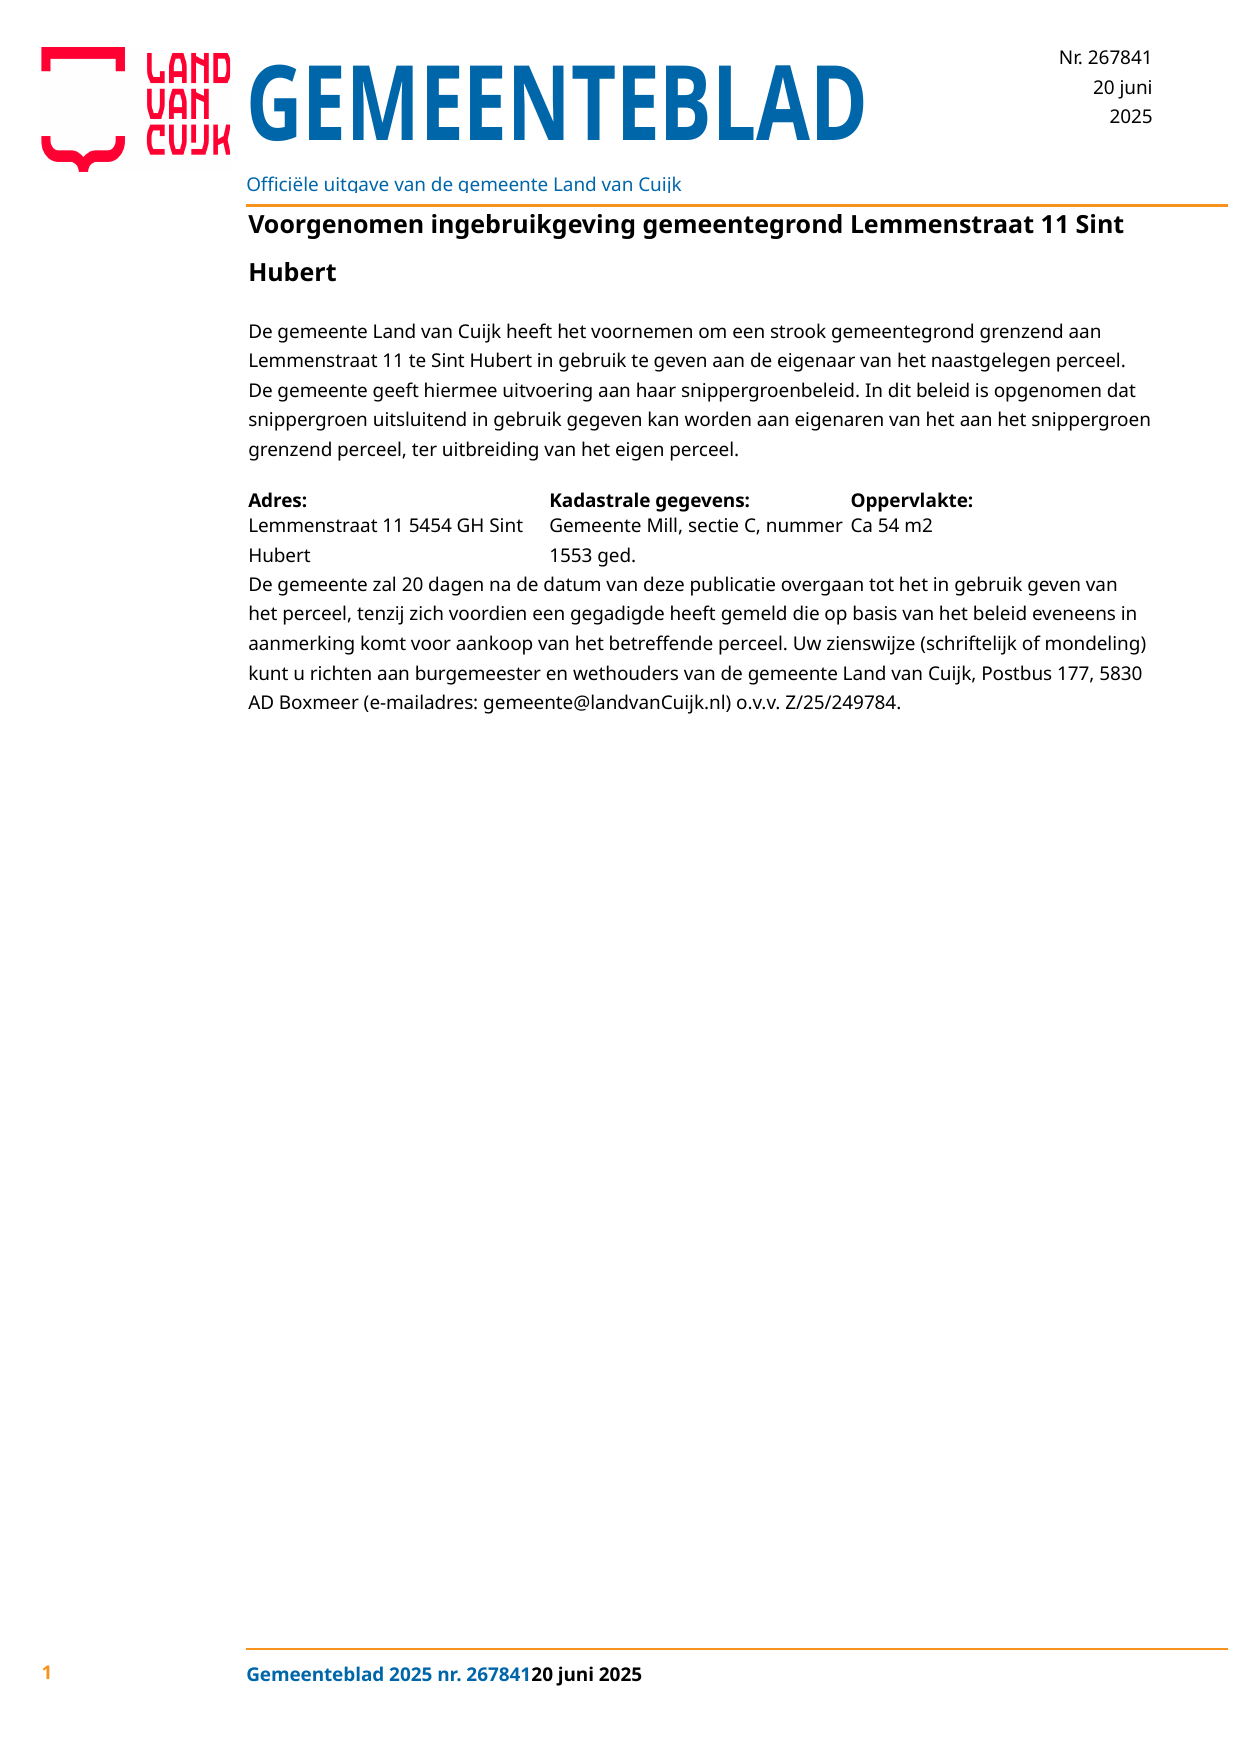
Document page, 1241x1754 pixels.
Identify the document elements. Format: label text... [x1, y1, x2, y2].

table_header Adres: [248, 487, 549, 512]
table_cell Gemeente Mill, sectie C, nummer 1553 ged. [549, 513, 850, 568]
picture [41, 47, 231, 172]
text De gemeente Land van Cuijk heeft het voornemen om een strook gemeentegrond grenzend aan Lemmenstraat 11 te Sint Hubert in gebruik te geven aan de eigenaar van het naastgelegen perceel. De gemeente geeft hiermee uitvoering aan haar snippergroenbeleid. In dit beleid is opgenomen dat snippergroen uitsluitend in gebruik gegeven kan worden aan eigenaren van het aan het snippergroen grenzend perceel, ter uitbreiding van het eigen perceel. [248, 318, 1152, 462]
table_header Kadastrale gegevens: [549, 487, 850, 512]
text Voorgenomen ingebruikgeving gemeentegrond Lemmenstraat 11 Sint Hubert [248, 207, 1152, 288]
table_header Oppervlakte: [850, 487, 1152, 512]
text De gemeente zal 20 dagen na de datum van deze publicatie overgaan tot het in gebruik geven van het perceel, tenzij zich voordien een gegadigde heeft gemeld die op basis van het beleid eveneens in aanmerking komt voor aankoop van het betreffende perceel. Uw zienswijze (schriftelijk of mondeling) kunt u richten aan burgemeester en wethouders van de gemeente Land van Cuijk, Postbus 177, 5830 AD Boxmeer (e-mailadres: gemeente@landvanCuijk.nl) o.v.v. Z/25/249784. [248, 571, 1152, 715]
table_cell Ca 54 m2 [850, 513, 1152, 568]
table_cell Lemmenstraat 11 5454 GH Sint Hubert [248, 513, 549, 568]
